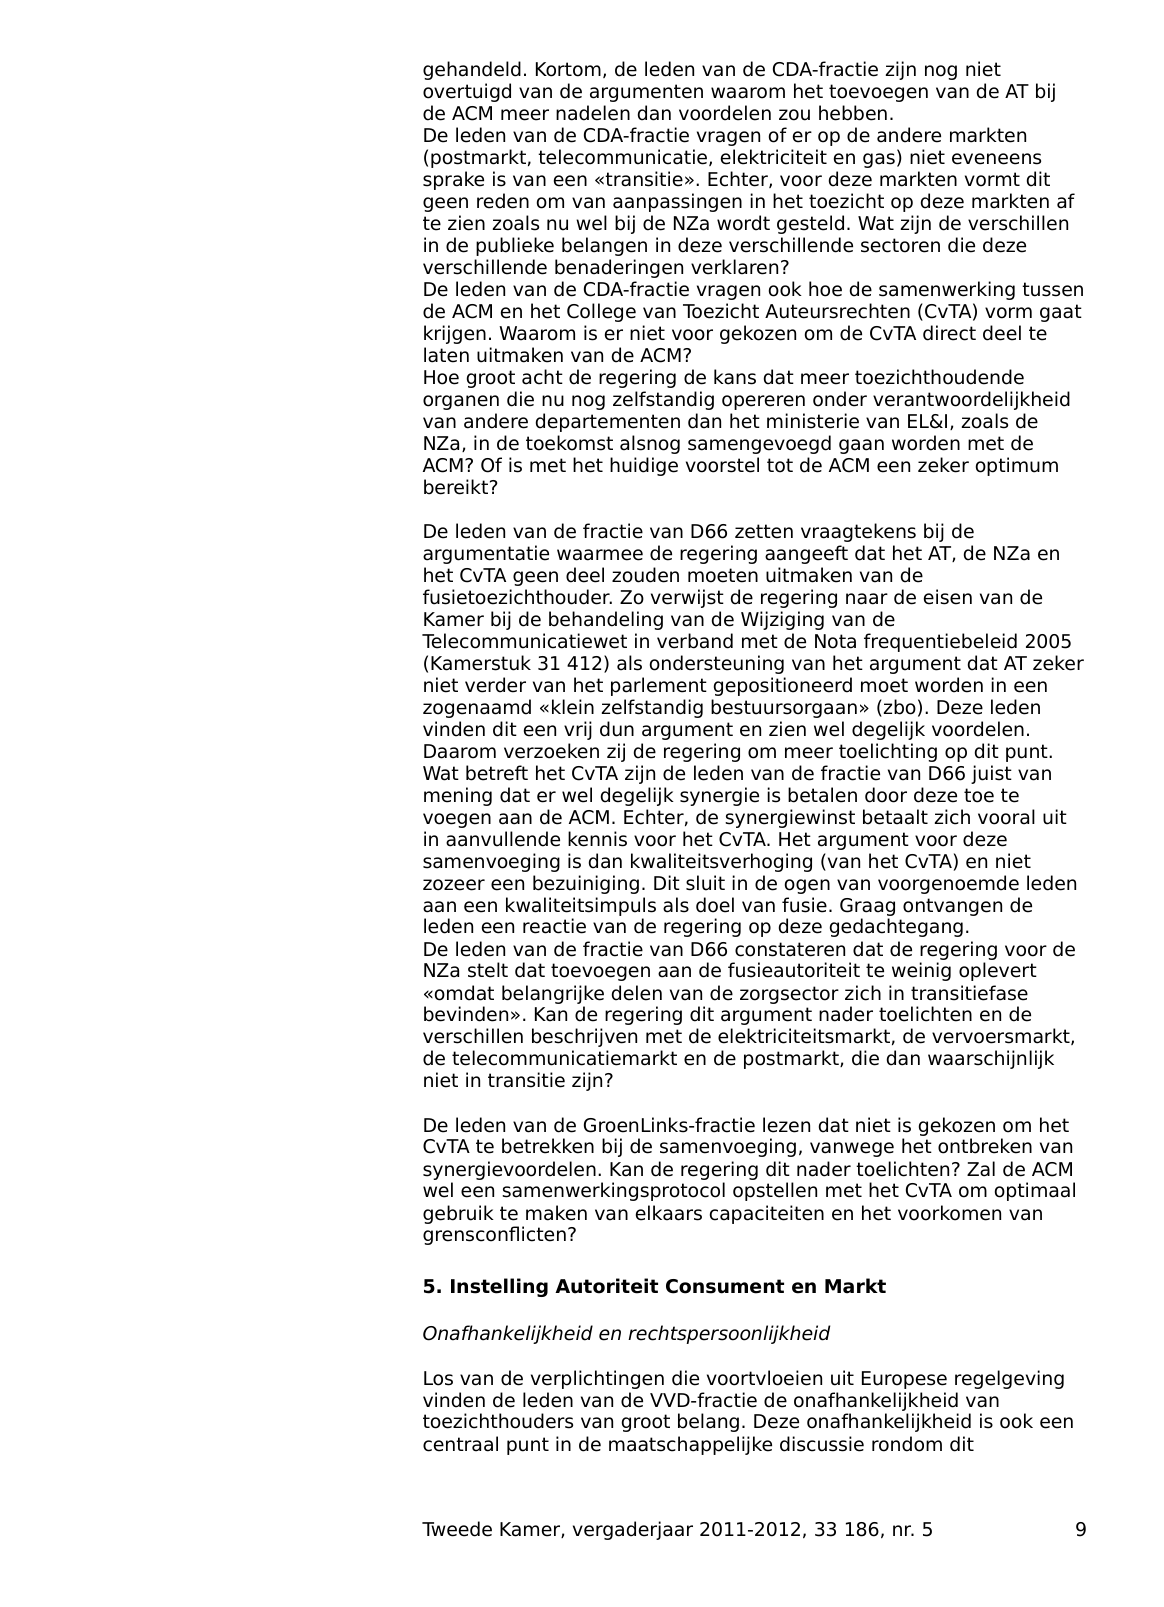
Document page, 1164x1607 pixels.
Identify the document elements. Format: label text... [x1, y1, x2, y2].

text Wat betreft het CvTA zijn de leden van de fractie van D66 juist van mening dat er wel degelijk synergie is betalen door deze toe te voegen aan de ACM. Echter, de synergiewinst betaalt zich vooral uit in aanvullende kennis voor het CvTA. Het argument voor deze samenvoeging is dan kwaliteitsverhoging (van het CvTA) en niet zozeer een bezuiniging. Dit sluit in de ogen van voorgenoemde leden aan een kwaliteitsimpuls als doel van fusie. Graag ontvangen de leden een reactie van de regering op deze gedachtegang. [422, 763, 1087, 938]
text De leden van de CDA-fractie vragen of er op de andere markten (postmarkt, telecommunicatie, elektriciteit en gas) niet eveneens sprake is van een «transitie». Echter, voor deze markten vormt dit geen reden om van aanpassingen in het toezicht op deze markten af te zien zoals nu wel bij de NZa wordt gesteld. Wat zijn de verschillen in de publieke belangen in deze verschillende sectoren die deze verschillende benaderingen verklaren? [422, 125, 1087, 279]
subtitle Onafhankelijkheid en rechtspersoonlijkheid [422, 1323, 1087, 1345]
text Hoe groot acht de regering de kans dat meer toezichthoudende organen die nu nog zelfstandig opereren onder verantwoordelijkheid van andere departementen dan het ministerie van EL&I, zoals de NZa, in de toekomst alsnog samengevoegd gaan worden met de ACM? Of is met het huidige voorstel tot de ACM een zeker optimum bereikt? [422, 367, 1087, 499]
subtitle 5. Instelling Autoriteit Consument en Markt [422, 1276, 1087, 1298]
text Los van de verplichtingen die voortvloeien uit Europese regelgeving vinden de leden van de VVD-fractie de onafhankelijkheid van toezichthouders van groot belang. Deze onafhankelijkheid is ook een centraal punt in de maatschappelijke discussie rondom dit [422, 1367, 1087, 1455]
text De leden van de fractie van D66 zetten vraagtekens bij de argumentatie waarmee de regering aangeeft dat het AT, de NZa en het CvTA geen deel zouden moeten uitmaken van de fusietoezichthouder. Zo verwijst de regering naar de eisen van de Kamer bij de behandeling van de Wijziging van de Telecommunicatiewet in verband met de Nota frequentiebeleid 2005 (Kamerstuk 31 412) als ondersteuning van het argument dat AT zeker niet verder van het parlement gepositioneerd moet worden in een zogenaamd «klein zelfstandig bestuursorgaan» (zbo). Deze leden vinden dit een vrij dun argument en zien wel degelijk voordelen. Daarom verzoeken zij de regering om meer toelichting op dit punt. [422, 521, 1087, 763]
text De leden van de GroenLinks-fractie lezen dat niet is gekozen om het CvTA te betrekken bij de samenvoeging, vanwege het ontbreken van synergievoordelen. Kan de regering dit nader toelichten? Zal de ACM wel een samenwerkingsprotocol opstellen met het CvTA om optimaal gebruik te maken van elkaars capaciteiten en het voorkomen van grensconflicten? [422, 1114, 1087, 1246]
text De leden van de fractie van D66 constateren dat de regering voor de NZa stelt dat toevoegen aan de fusieautoriteit te weinig oplevert «omdat belangrijke delen van de zorgsector zich in transitiefase bevinden». Kan de regering dit argument nader toelichten en de verschillen beschrijven met de elektriciteitsmarkt, de vervoersmarkt, de telecommunicatiemarkt en de postmarkt, die dan waarschijnlijk niet in transitie zijn? [422, 938, 1087, 1092]
text gehandeld. Kortom, de leden van de CDA-fractie zijn nog niet overtuigd van de argumenten waarom het toevoegen van de AT bij de ACM meer nadelen dan voordelen zou hebben. [422, 59, 1087, 125]
text De leden van de CDA-fractie vragen ook hoe de samenwerking tussen de ACM en het College van Toezicht Auteursrechten (CvTA) vorm gaat krijgen. Waarom is er niet voor gekozen om de CvTA direct deel te laten uitmaken van de ACM? [422, 279, 1087, 367]
